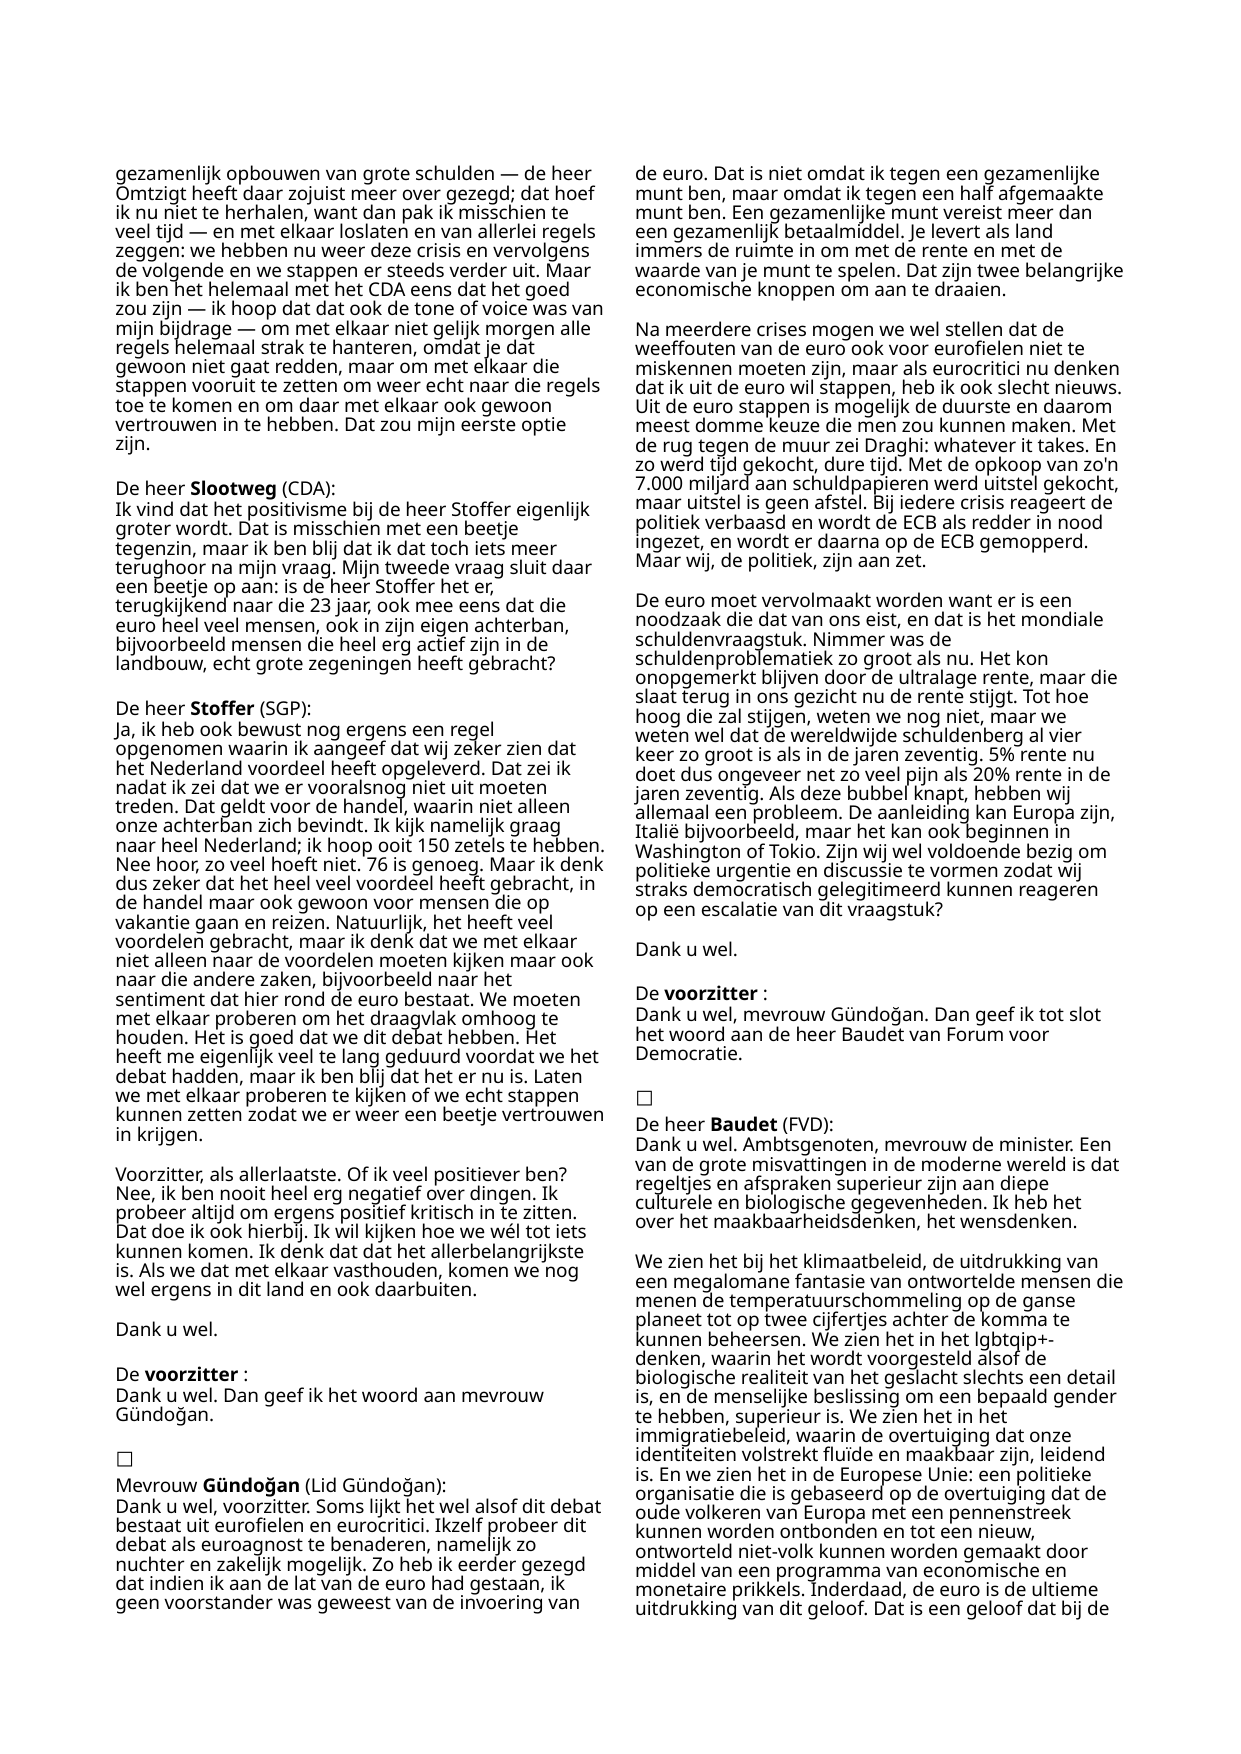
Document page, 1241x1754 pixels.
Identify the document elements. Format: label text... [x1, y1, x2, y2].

text Ja, ik heb ook bewust nog ergens een regel opgenomen waarin ik aangeef dat wij zeker zien dat het Nederland voordeel heeft opgeleverd. Dat zei ik nadat ik zei dat we er vooralsnog niet uit moeten treden. Dat geldt voor de handel, waarin niet alleen onze achterban zich bevindt. Ik kijk namelijk graag naar heel Nederland; ik hoop ooit 150 zetels te hebben. Nee hoor, zo veel hoeft niet. 76 is genoeg. Maar ik denk dus zeker dat het heel veel voordeel heeft gebracht, in de handel maar ook gewoon voor mensen die op vakantie gaan en reizen. Natuurlijk, het heeft veel voordelen gebracht, maar ik denk dat we met elkaar niet alleen naar de voordelen moeten kijken maar ook naar die andere zaken, bijvoorbeeld naar het sentiment dat hier rond de euro bestaat. We moeten met elkaar proberen om het draagvlak omhoog te houden. Het is goed dat we dit debat hebben. Het heeft me eigenlijk veel te lang geduurd voordat we het debat hadden, maar ik ben blij dat het er nu is. Laten we met elkaar proberen te kijken of we echt stappen kunnen zetten zodat we er weer een beetje vertrouwen in krijgen. [115, 721, 605, 1145]
text Dank u wel, voorzitter. Soms lijkt het wel alsof dit debat bestaat uit eurofielen en eurocritici. Ikzelf probeer dit debat als euroagnost te benaderen, namelijk zo nuchter en zakelijk mogelijk. Zo heb ik eerder gezegd dat indien ik aan de lat van de euro had gestaan, ik geen voorstander was geweest van de invoering van [115, 1498, 605, 1613]
text De heer Stoffer (SGP): [115, 695, 605, 721]
text De heer Baudet (FVD): [635, 1111, 1125, 1136]
text We zien het bij het klimaatbeleid, de uitdrukking van een megalomane fantasie van ontwortelde mensen die menen de temperatuurschommeling op de ganse planeet tot op twee cijfertjes achter de komma te kunnen beheersen. We zien het in het lgbtqip+-denken, waarin het wordt voorgesteld alsof de biologische realiteit van het geslacht slechts een detail is, en de menselijke beslissing om een bepaald gender te hebben, superieur is. We zien het in het immigratiebeleid, waarin de overtuiging dat onze identiteiten volstrekt fluïde en maakbaar zijn, leidend is. En we zien het in de Europese Unie: een politieke organisatie die is gebaseerd op de overtuiging dat de oude volkeren van Europa met een pennenstreek kunnen worden ontbonden en tot een nieuw, ontworteld niet-volk kunnen worden gemaakt door middel van een programma van economische en monetaire prikkels. Inderdaad, de euro is de ultieme uitdrukking van dit geloof. Dat is een geloof dat bij de [635, 1253, 1125, 1620]
text gezamenlijk opbouwen van grote schulden — de heer Omtzigt heeft daar zojuist meer over gezegd; dat hoef ik nu niet te herhalen, want dan pak ik misschien te veel tijd — en met elkaar loslaten en van allerlei regels zeggen: we hebben nu weer deze crisis en vervolgens de volgende en we stappen er steeds verder uit. Maar ik ben het helemaal met het CDA eens dat het goed zou zijn — ik hoop dat dat ook de tone of voice was van mijn bijdrage — om met elkaar niet gelijk morgen alle regels helemaal strak te hanteren, omdat je dat gewoon niet gaat redden, maar om met elkaar die stappen vooruit te zetten om weer echt naar die regels toe te komen en om daar met elkaar ook gewoon vertrouwen in te hebben. Dat zou mijn eerste optie zijn. [115, 165, 605, 454]
text De heer Slootweg (CDA): [115, 475, 605, 501]
text Dank u wel. [115, 1321, 605, 1341]
text De voorzitter : [115, 1361, 605, 1387]
text Dank u wel. Dan geef ik het woord aan mevrouw Gündoğan. [115, 1387, 605, 1426]
text ⬜ [115, 1446, 605, 1472]
text de euro. Dat is niet omdat ik tegen een gezamenlijke munt ben, maar omdat ik tegen een half afgemaakte munt ben. Een gezamenlijke munt vereist meer dan een gezamenlijk betaalmiddel. Je levert als land immers de ruimte in om met de rente en met de waarde van je munt te spelen. Dat zijn twee belangrijke economische knoppen om aan te draaien. [635, 165, 1125, 300]
text De euro moet vervolmaakt worden want er is een noodzaak die dat van ons eist, en dat is het mondiale schuldenvraagstuk. Nimmer was de schuldenproblematiek zo groot als nu. Het kon onopgemerkt blijven door de ultralage rente, maar die slaat terug in ons gezicht nu de rente stijgt. Tot hoe hoog die zal stijgen, weten we nog niet, maar we weten wel dat de wereldwijde schuldenberg al vier keer zo groot is als in de jaren zeventig. 5% rente nu doet dus ongeveer net zo veel pijn als 20% rente in de jaren zeventig. Als deze bubbel knapt, hebben wij allemaal een probleem. De aanleiding kan Europa zijn, Italië bijvoorbeeld, maar het kan ook beginnen in Washington of Tokio. Zijn wij wel voldoende bezig om politieke urgentie en discussie te vormen zodat wij straks democratisch gelegitimeerd kunnen reageren op een escalatie van dit vraagstuk? [635, 592, 1125, 920]
text Dank u wel. [635, 941, 1125, 960]
text Mevrouw Gündoğan (Lid Gündoğan): [115, 1472, 605, 1498]
text ⬜ [635, 1085, 1125, 1111]
text De voorzitter : [635, 981, 1125, 1006]
text Na meerdere crises mogen we wel stellen dat de weeffouten van de euro ook voor eurofielen niet te miskennen moeten zijn, maar als eurocritici nu denken dat ik uit de euro wil stappen, heb ik ook slecht nieuws. Uit de euro stappen is mogelijk de duurste en daarom meest domme keuze die men zou kunnen maken. Met de rug tegen de muur zei Draghi: whatever it takes. En zo werd tijd gekocht, dure tijd. Met de opkoop van zo'n 7.000 miljard aan schuldpapieren werd uitstel gekocht, maar uitstel is geen afstel. Bij iedere crisis reageert de politiek verbaasd en wordt de ECB als redder in nood ingezet, en wordt er daarna op de ECB gemopperd. Maar wij, de politiek, zijn aan zet. [635, 321, 1125, 571]
text Ik vind dat het positivisme bij de heer Stoffer eigenlijk groter wordt. Dat is misschien met een beetje tegenzin, maar ik ben blij dat ik dat toch iets meer terughoor na mijn vraag. Mijn tweede vraag sluit daar een beetje op aan: is de heer Stoffer het er, terugkijkend naar die 23 jaar, ook mee eens dat die euro heel veel mensen, ook in zijn eigen achterban, bijvoorbeeld mensen die heel erg actief zijn in de landbouw, echt grote zegeningen heeft gebracht? [115, 501, 605, 674]
text Dank u wel. Ambtsgenoten, mevrouw de minister. Een van de grote misvattingen in de moderne wereld is dat regeltjes en afspraken superieur zijn aan diepe culturele en biologische gegevenheden. Ik heb het over het maakbaarheidsdenken, het wensdenken. [635, 1136, 1125, 1233]
text Dank u wel, mevrouw Gündoğan. Dan geef ik tot slot het woord aan de heer Baudet van Forum voor Democratie. [635, 1006, 1125, 1064]
text Voorzitter, als allerlaatste. Of ik veel positiever ben? Nee, ik ben nooit heel erg negatief over dingen. Ik probeer altijd om ergens positief kritisch in te zitten. Dat doe ik ook hierbij. Ik wil kijken hoe we wél tot iets kunnen komen. Ik denk dat dat het allerbelangrijkste is. Als we dat met elkaar vasthouden, komen we nog wel ergens in dit land en ook daarbuiten. [115, 1166, 605, 1301]
